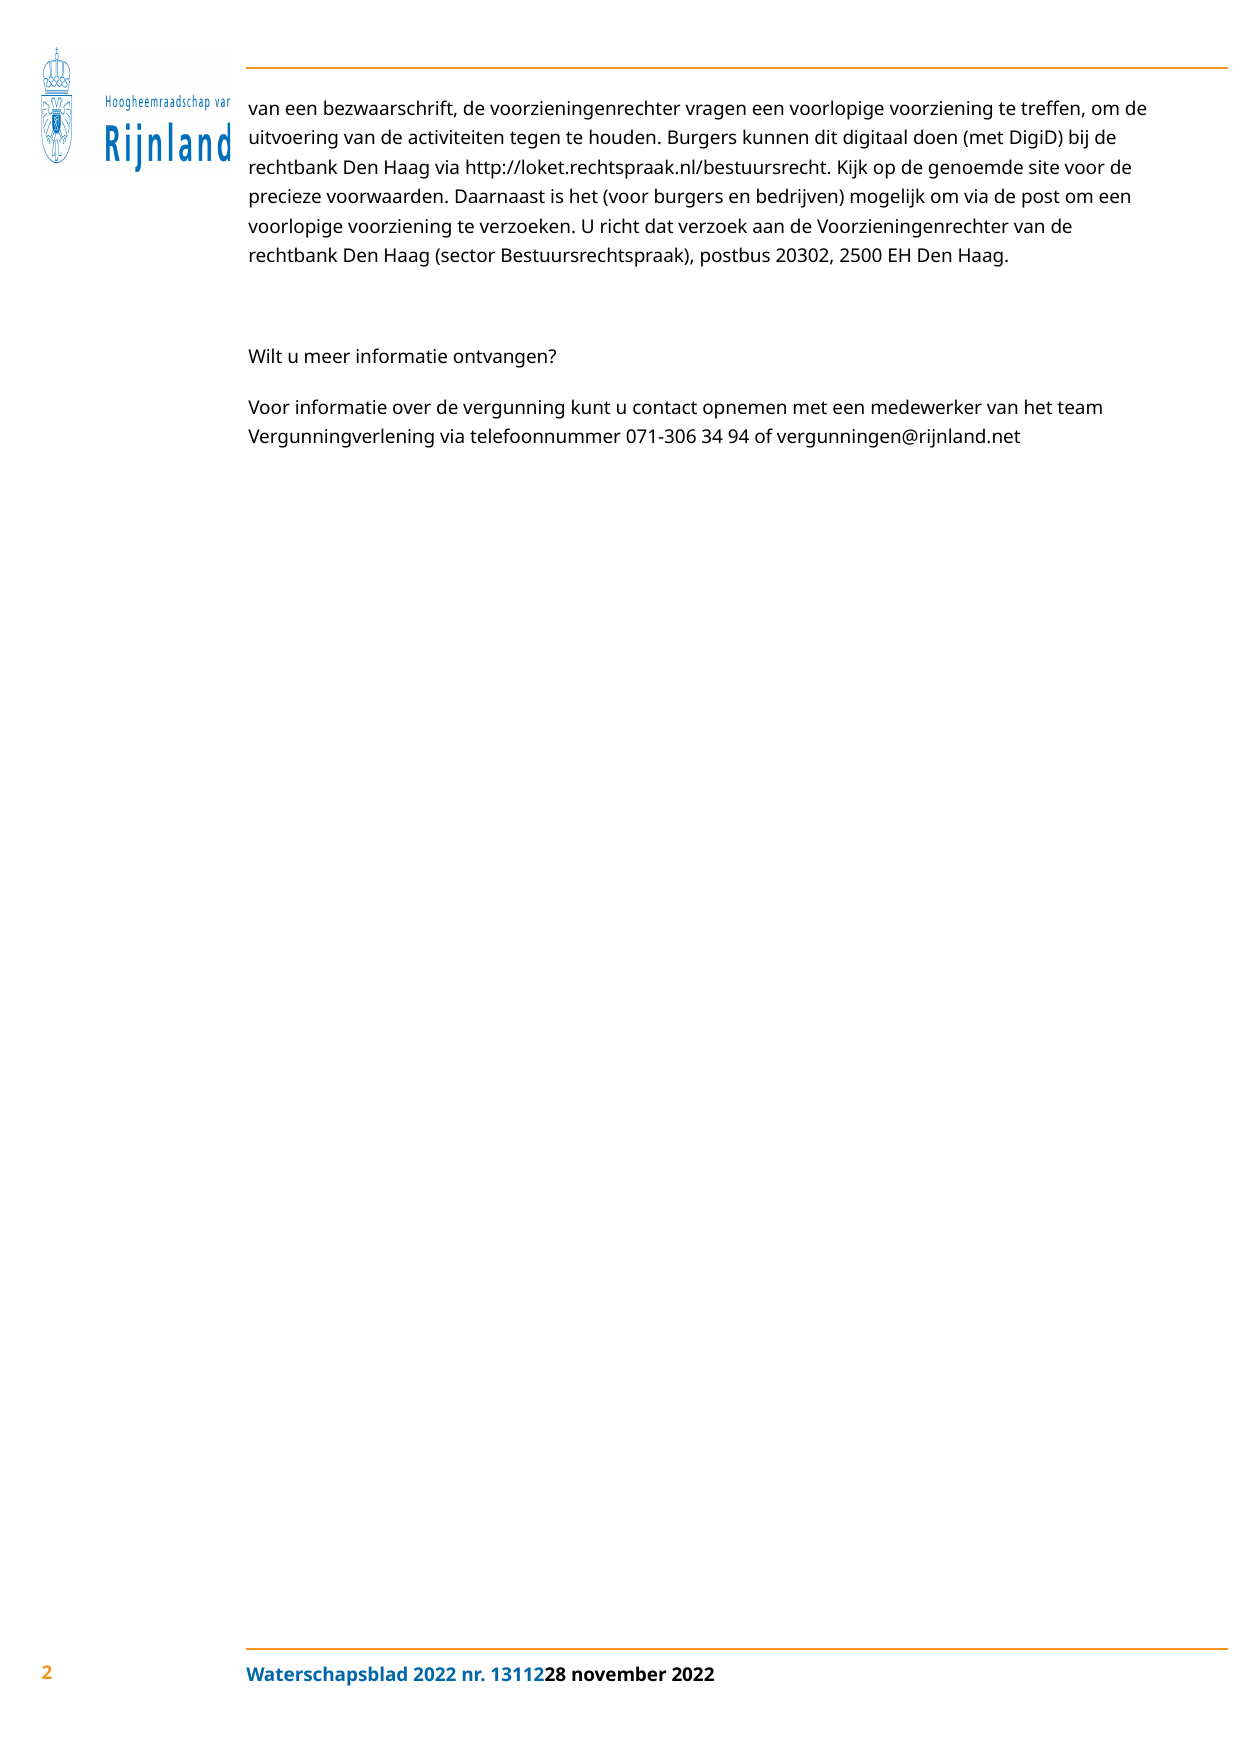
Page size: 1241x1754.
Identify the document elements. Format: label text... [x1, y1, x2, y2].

text Wilt u meer informatie ontvangen? [248, 343, 1152, 369]
picture [41, 47, 231, 172]
text van een bezwaarschrift, de voorzieningenrechter vragen een voorlopige voorziening te treffen, om de uitvoering van de activiteiten tegen te houden. Burgers kunnen dit digitaal doen (met DigiD) bij de rechtbank Den Haag via http://loket.rechtspraak.nl/bestuursrecht. Kijk op de genoemde site voor de precieze voorwaarden. Daarnaast is het (voor burgers en bedrijven) mogelijk om via de post om een voorlopige voorziening te verzoeken. U richt dat verzoek aan de Voorzieningenrechter van de rechtbank Den Haag (sector Bestuursrechtspraak), postbus 20302, 2500 EH Den Haag. [248, 95, 1152, 268]
text Voor informatie over de vergunning kunt u contact opnemen met een medewerker van het team Vergunningverlening via telefoonnummer 071-306 34 94 of vergunningen@rijnland.net [248, 394, 1152, 449]
